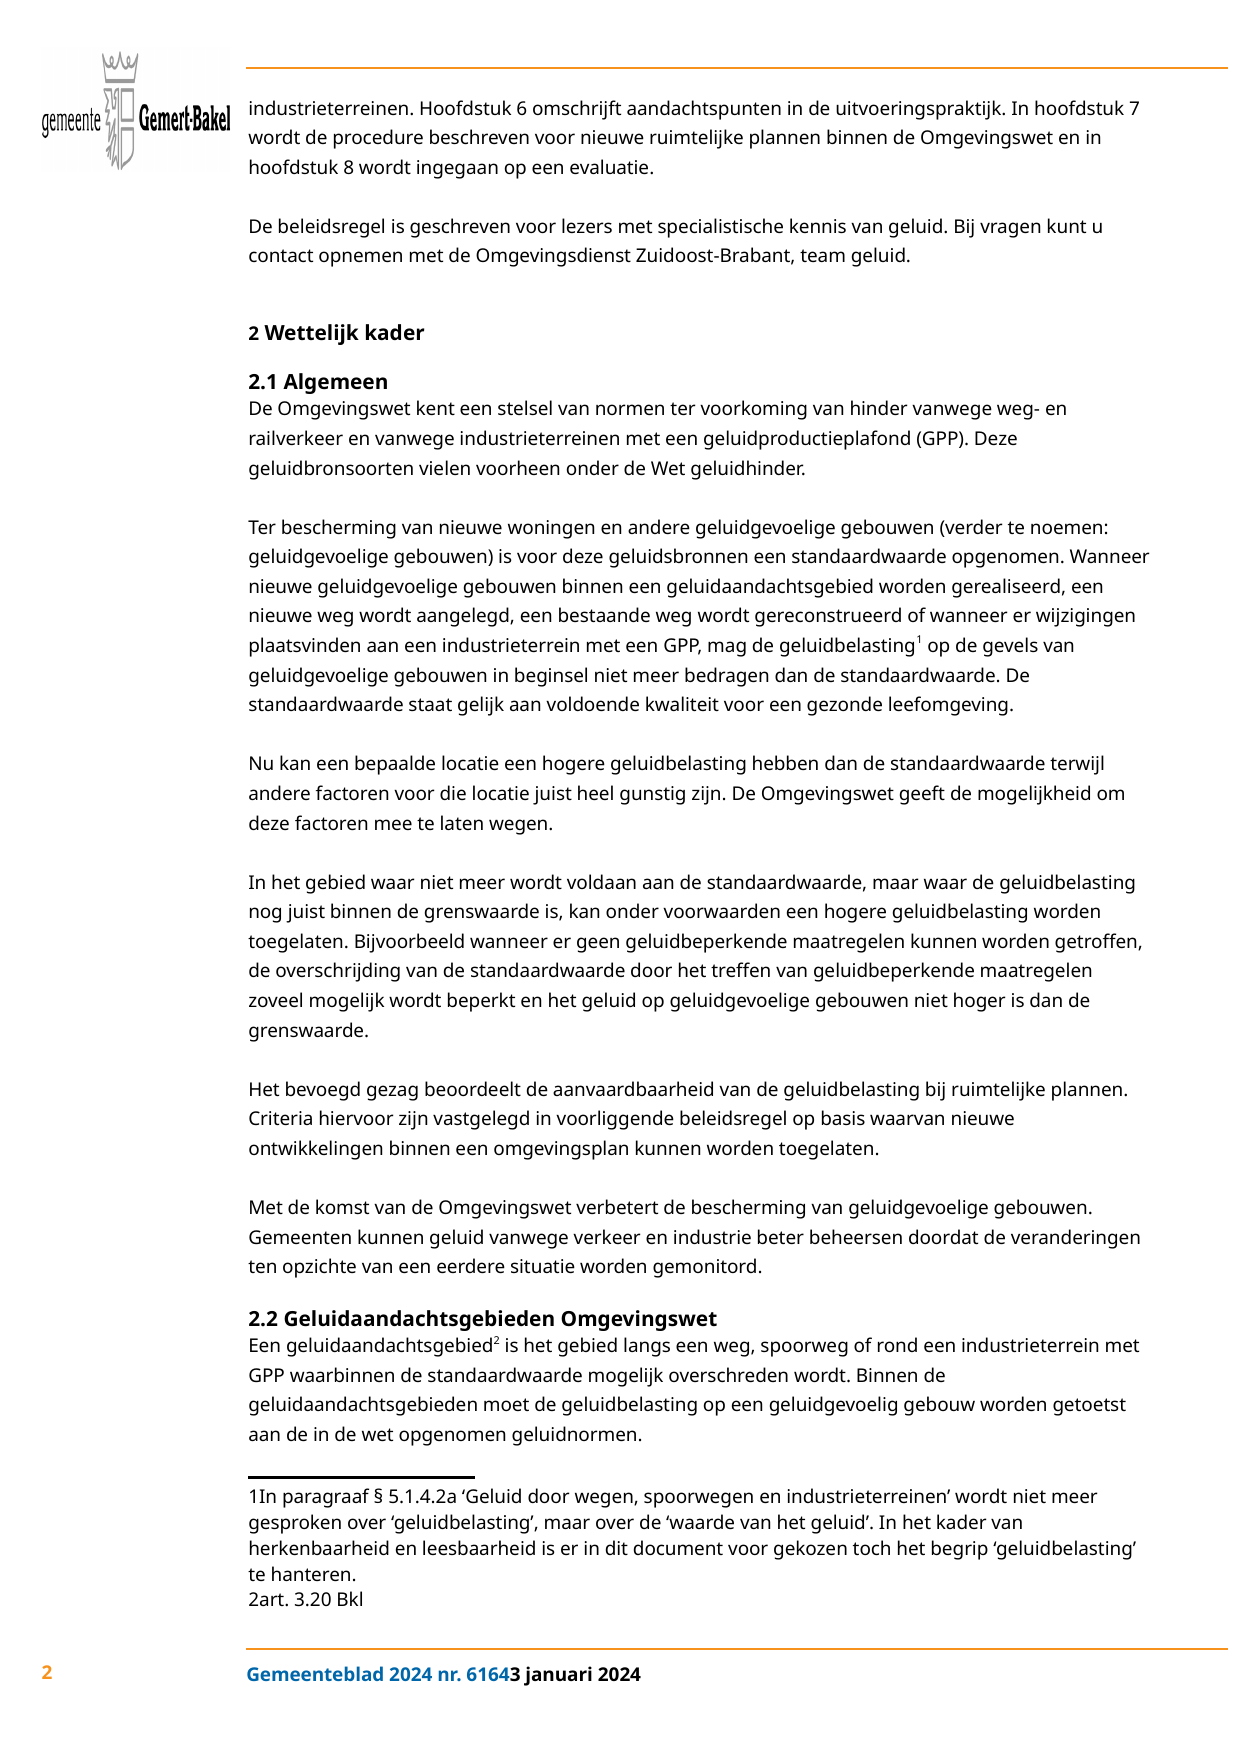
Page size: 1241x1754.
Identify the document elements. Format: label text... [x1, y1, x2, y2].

text Met de komst van de Omgevingswet verbetert de bescherming van geluidgevoelige gebouwen. Gemeenten kunnen geluid vanwege verkeer en industrie beter beheersen doordat de veranderingen ten opzichte van een eerdere situatie worden gemonitord. [248, 1194, 1152, 1279]
text 2.1 Algemeen [248, 367, 1152, 396]
text 2 Wettelijk kader [248, 318, 1152, 346]
text art. 3.20 Bkl [248, 1586, 1152, 1612]
text In paragraaf § 5.1.4.2a ‘Geluid door wegen, spoorwegen en industrieterreinen’ wordt niet meer gesproken over ‘geluidbelasting’, maar over de ‘waarde van het geluid’. In het kader van herkenbaarheid en leesbaarheid is er in dit document voor gekozen toch het begrip ‘geluidbelasting’ te hanteren. [248, 1483, 1152, 1586]
text 2.2 Geluidaandachtsgebieden Omgevingswet [248, 1304, 1152, 1332]
text industrieterreinen. Hoofdstuk 6 omschrijft aandachtspunten in de uitvoeringspraktijk. In hoofdstuk 7 wordt de procedure beschreven voor nieuwe ruimtelijke plannen binnen de Omgevingswet en in hoofdstuk 8 wordt ingegaan op een evaluatie. [248, 95, 1152, 180]
text De beleidsregel is geschreven voor lezers met specialistische kennis van geluid. Bij vragen kunt u contact opnemen met de Omgevingsdienst Zuidoost-Brabant, team geluid. [248, 213, 1152, 268]
text Een geluidaandachtsgebied is het gebied langs een weg, spoorweg of rond een industrieterrein met GPP waarbinnen de standaardwaarde mogelijk overschreden wordt. Binnen de geluidaandachtsgebieden moet de geluidbelasting op een geluidgevoelig gebouw worden getoetst aan de in de wet opgenomen geluidnormen. [248, 1332, 1152, 1447]
text Het bevoegd gezag beoordeelt de aanvaardbaarheid van de geluidbelasting bij ruimtelijke plannen. Criteria hiervoor zijn vastgelegd in voorliggende beleidsregel op basis waarvan nieuwe ontwikkelingen binnen een omgevingsplan kunnen worden toegelaten. [248, 1076, 1152, 1161]
picture [41, 47, 231, 172]
text De Omgevingswet kent een stelsel van normen ter voorkoming van hinder vanwege weg- en railverkeer en vanwege industrieterreinen met een geluidproductieplafond (GPP). Deze geluidbronsoorten vielen voorheen onder de Wet geluidhinder. [248, 396, 1152, 481]
text Nu kan een bepaalde locatie een hogere geluidbelasting hebben dan de standaardwaarde terwijl andere factoren voor die locatie juist heel gunstig zijn. De Omgevingswet geeft de mogelijkheid om deze factoren mee te laten wegen. [248, 751, 1152, 836]
text In het gebied waar niet meer wordt voldaan aan de standaardwaarde, maar waar de geluidbelasting nog juist binnen de grenswaarde is, kan onder voorwaarden een hogere geluidbelasting worden toegelaten. Bijvoorbeeld wanneer er geen geluidbeperkende maatregelen kunnen worden getroffen, de overschrijding van de standaardwaarde door het treffen van geluidbeperkende maatregelen zoveel mogelijk wordt beperkt en het geluid op geluidgevoelige gebouwen niet hoger is dan de grenswaarde. [248, 869, 1152, 1043]
text Ter bescherming van nieuwe woningen en andere geluidgevoelige gebouwen (verder te noemen: geluidgevoelige gebouwen) is voor deze geluidsbronnen een standaardwaarde opgenomen. Wanneer nieuwe geluidgevoelige gebouwen binnen een geluidaandachtsgebied worden gerealiseerd, een nieuwe weg wordt aangelegd, een bestaande weg wordt gereconstrueerd of wanneer er wijzigingen plaatsvinden aan een industrieterrein met een GPP, mag de geluidbelasting op de gevels van geluidgevoelige gebouwen in beginsel niet meer bedragen dan de standaardwaarde. De standaardwaarde staat gelijk aan voldoende kwaliteit voor een gezonde leefomgeving. [248, 514, 1152, 717]
